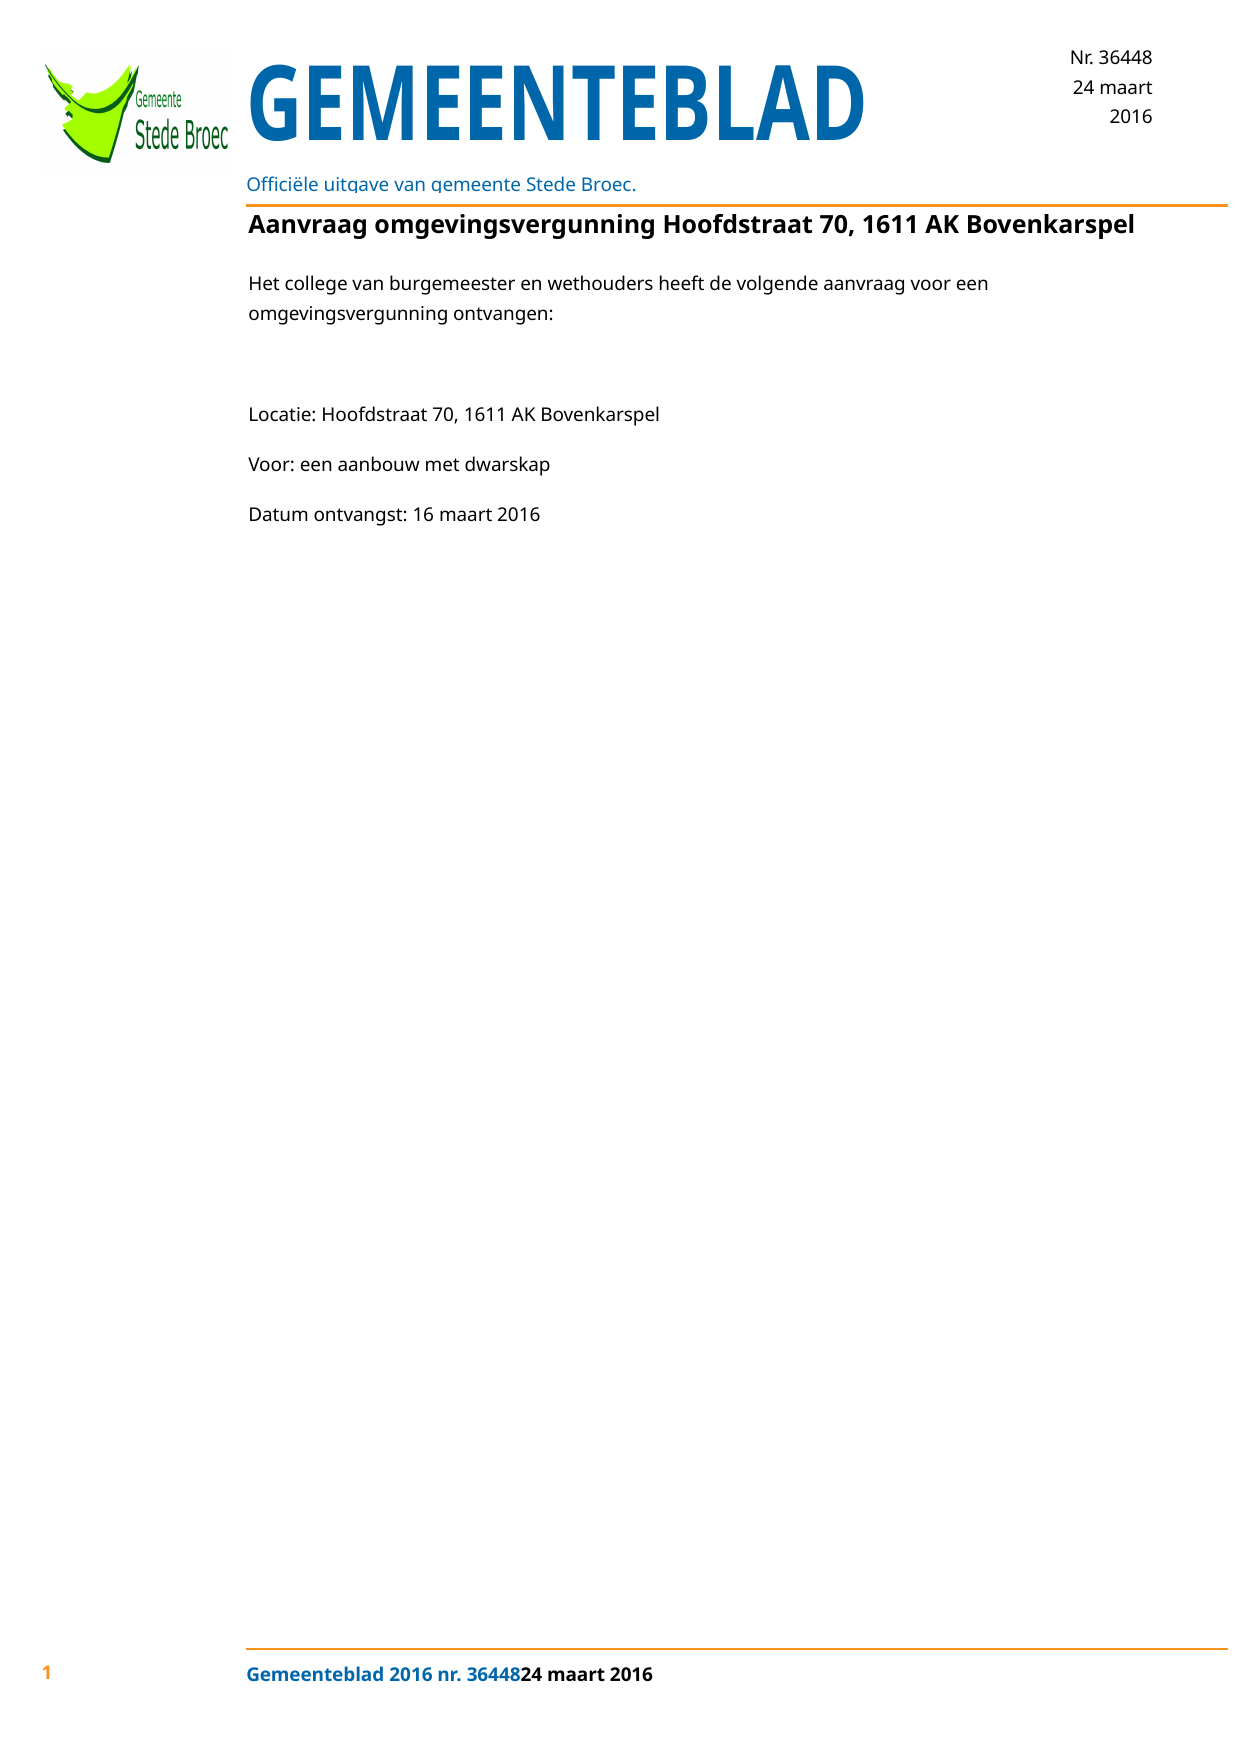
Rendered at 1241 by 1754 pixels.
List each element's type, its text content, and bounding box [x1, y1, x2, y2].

text Locatie: Hoofdstraat 70, 1611 AK Bovenkarspel [248, 401, 1152, 426]
picture [41, 47, 231, 172]
text Aanvraag omgevingsvergunning Hoofdstraat 70, 1611 AK Bovenkarspel [248, 207, 1152, 241]
text Datum ontvangst: 16 maart 2016 [248, 502, 1152, 527]
text Voor: een aanbouw met dwarskap [248, 451, 1152, 477]
text Het college van burgemeester en wethouders heeft de volgende aanvraag voor een omgevingsvergunning ontvangen: [248, 270, 1152, 326]
